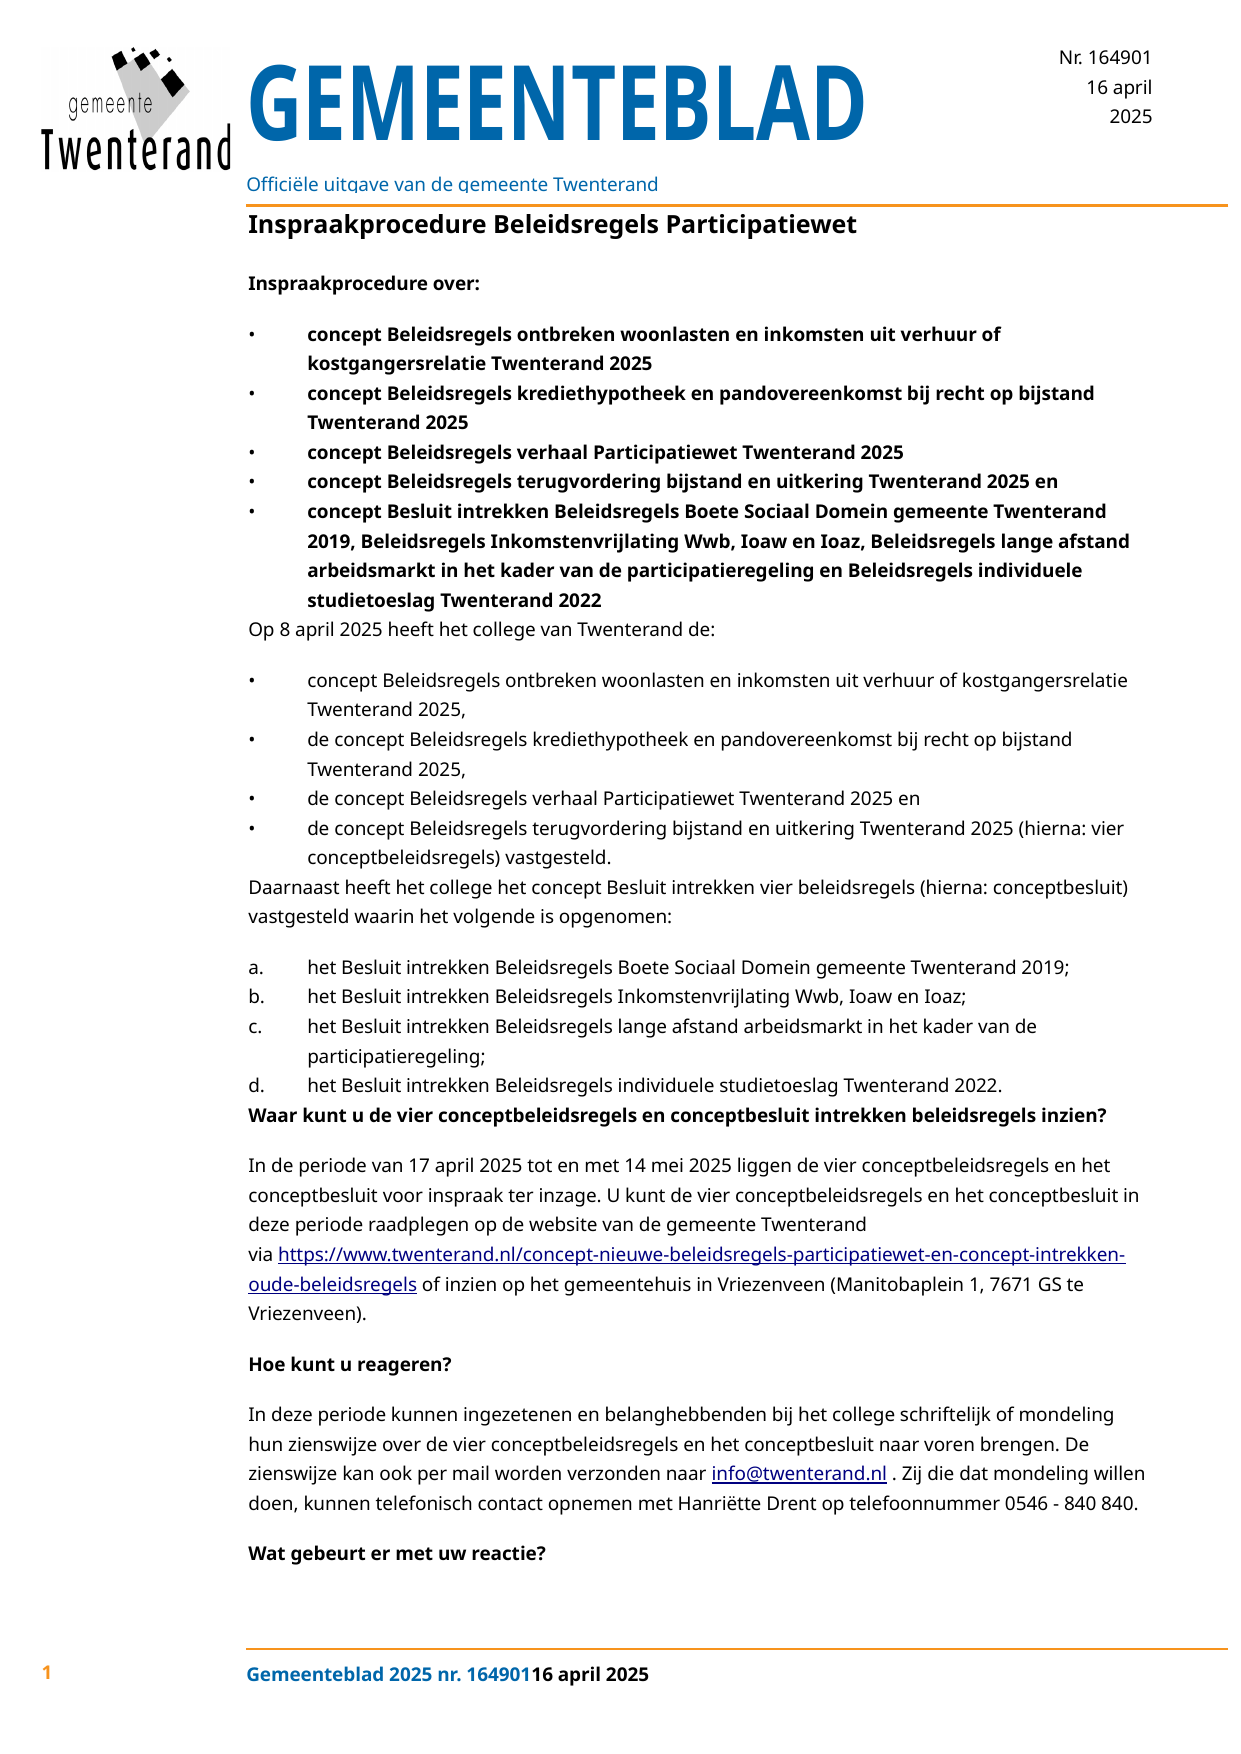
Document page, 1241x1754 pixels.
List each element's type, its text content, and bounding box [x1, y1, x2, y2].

list concept Beleidsregels krediethypotheek en pandovereenkomst bij recht op bijstand Twenterand 2025 [248, 380, 1152, 435]
list de concept Beleidsregels terugvordering bijstand en uitkering Twenterand 2025 (hierna: vier conceptbeleidsregels) vastgesteld. [248, 815, 1152, 870]
list concept Beleidsregels ontbreken woonlasten en inkomsten uit verhuur of kostgangersrelatie Twenterand 2025 [248, 321, 1152, 376]
text Waar kunt u de vier conceptbeleidsregels en conceptbesluit intrekken beleidsregels inzien? [248, 1102, 1152, 1128]
text Daarnaast heeft het college het concept Besluit intrekken vier beleidsregels (hierna: conceptbesluit) vastgesteld waarin het volgende is opgenomen: [248, 874, 1152, 929]
list concept Besluit intrekken Beleidsregels Boete Sociaal Domein gemeente Twenterand 2019, Beleidsregels Inkomstenvrijlating Wwb, Ioaw en Ioaz, Beleidsregels lange afstand arbeidsmarkt in het kader van de participatieregeling en Beleidsregels individuele studietoeslag Twenterand 2022 [248, 498, 1152, 613]
text Op 8 april 2025 heeft het college van Twenterand de: [248, 617, 1152, 642]
list concept Beleidsregels verhaal Participatiewet Twenterand 2025 [248, 439, 1152, 465]
list de concept Beleidsregels verhaal Participatiewet Twenterand 2025 en [248, 785, 1152, 811]
list het Besluit intrekken Beleidsregels lange afstand arbeidsmarkt in het kader van de participatieregeling; [248, 1013, 1152, 1068]
list de concept Beleidsregels krediethypotheek en pandovereenkomst bij recht op bijstand Twenterand 2025, [248, 726, 1152, 781]
text Inspraakprocedure Beleidsregels Participatiewet [248, 207, 1152, 241]
text In deze periode kunnen ingezetenen en belanghebbenden bij het college schriftelijk of mondeling hun zienswijze over de vier conceptbeleidsregels en het conceptbesluit naar voren brengen. De zienswijze kan ook per mail worden verzonden naar info@twenterand.nl . Zij die dat mondeling willen doen, kunnen telefonisch contact opnemen met Hanriëtte Drent op telefoonnummer 0546 - 840 840. [248, 1401, 1152, 1516]
list het Besluit intrekken Beleidsregels individuele studietoeslag Twenterand 2022. [248, 1072, 1152, 1098]
list concept Beleidsregels terugvordering bijstand en uitkering Twenterand 2025 en [248, 469, 1152, 494]
list het Besluit intrekken Beleidsregels Inkomstenvrijlating Wwb, Ioaw en Ioaz; [248, 984, 1152, 1009]
text Inspraakprocedure over: [248, 270, 1152, 296]
text In de periode van 17 april 2025 tot en met 14 mei 2025 liggen de vier conceptbeleidsregels en het conceptbesluit voor inspraak ter inzage. U kunt de vier conceptbeleidsregels en het conceptbesluit in deze periode raadplegen op de website van de gemeente Twenterand via https://www.twenterand.nl/concept-nieuwe-beleidsregels-participatiewet-en-concept-intrekken-oude-beleidsregels of inzien op het gemeentehuis in Vriezenveen (Manitobaplein 1, 7671 GS te Vriezenveen). [248, 1152, 1152, 1326]
picture [41, 47, 231, 172]
text Wat gebeurt er met uw reactie? [248, 1540, 1152, 1566]
list concept Beleidsregels ontbreken woonlasten en inkomsten uit verhuur of kostgangersrelatie Twenterand 2025, [248, 667, 1152, 722]
list het Besluit intrekken Beleidsregels Boete Sociaal Domein gemeente Twenterand 2019; [248, 954, 1152, 980]
text Hoe kunt u reageren? [248, 1351, 1152, 1376]
